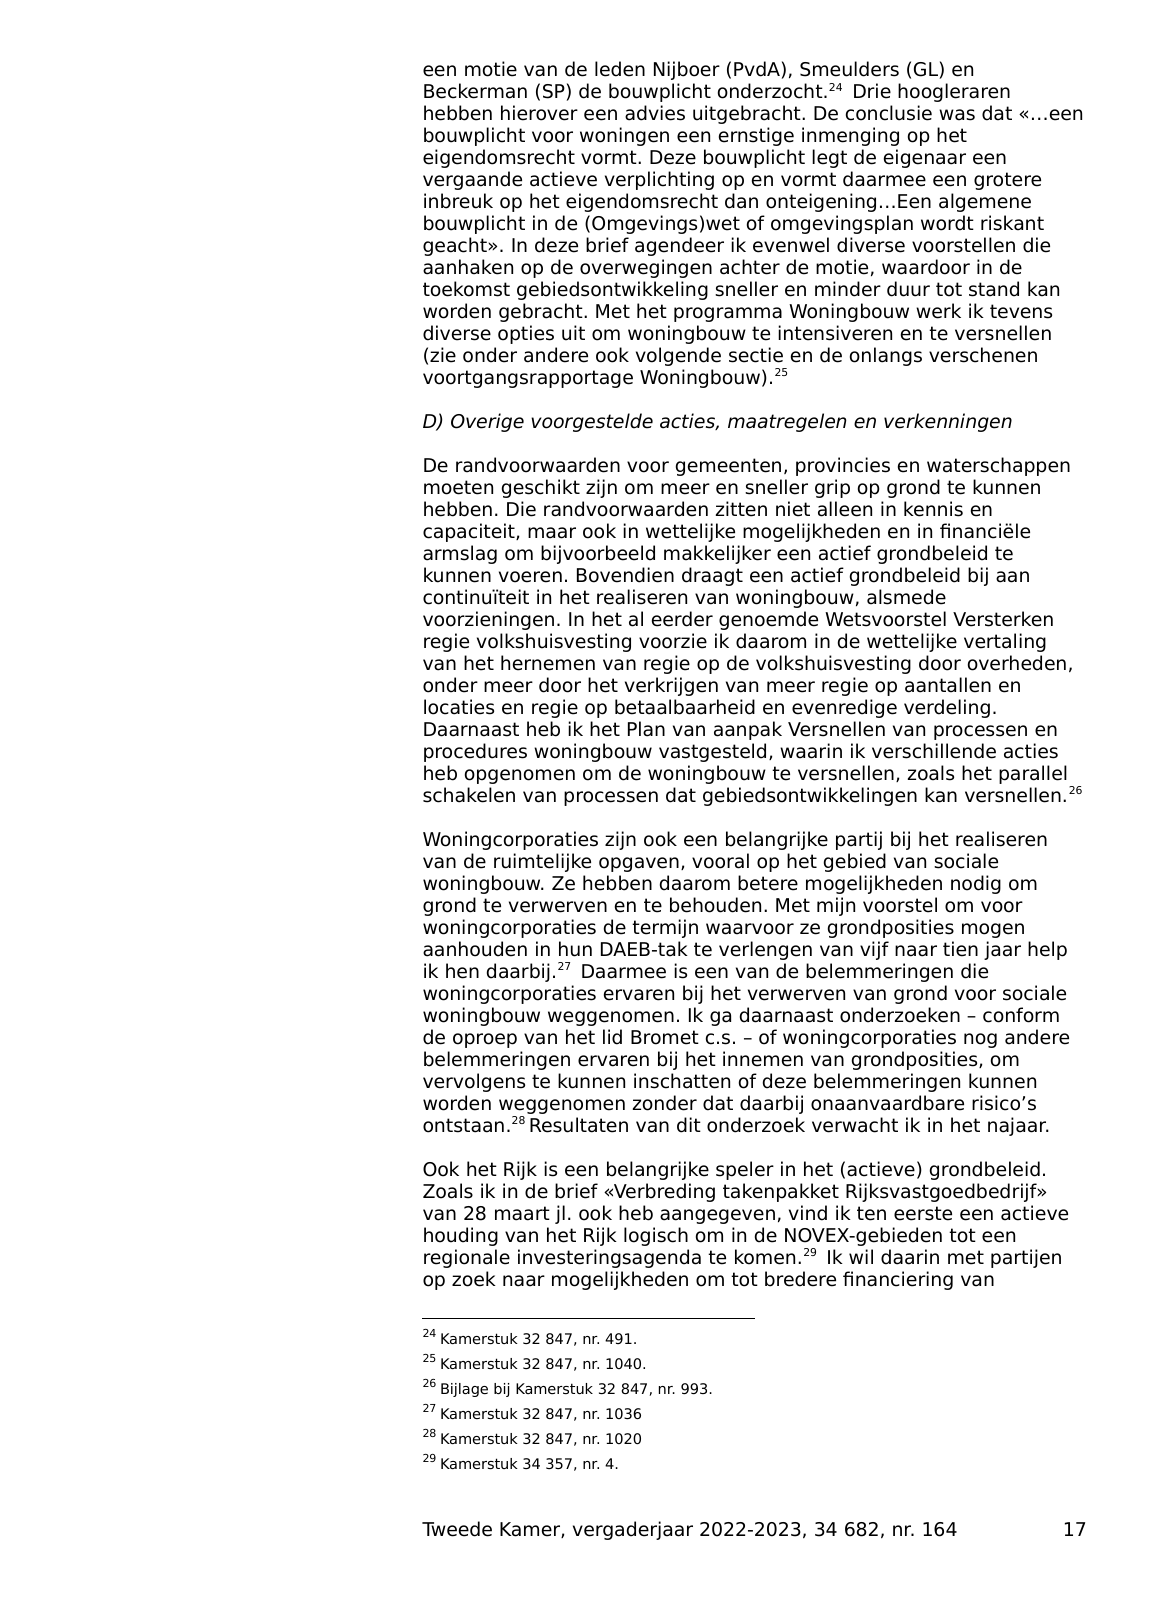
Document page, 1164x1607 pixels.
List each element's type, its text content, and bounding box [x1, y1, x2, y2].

text Woningcorporaties zijn ook een belangrijke partij bij het realiseren van de ruimtelijke opgaven, vooral op het gebied van sociale woningbouw. Ze hebben daarom betere mogelijkheden nodig om grond te verwerven en te behouden. Met mijn voorstel om voor woningcorporaties de termijn waarvoor ze grondposities mogen aanhouden in hun DAEB-tak te verlengen van vijf naar tien jaar help ik hen daarbij. Daarmee is een van de belemmeringen die woningcorporaties ervaren bij het verwerven van grond voor sociale woningbouw weggenomen. Ik ga daarnaast onderzoeken – conform de oproep van het lid Bromet c.s. – of woningcorporaties nog andere belemmeringen ervaren bij het innemen van grondposities, om vervolgens te kunnen inschatten of deze belemmeringen kunnen worden weggenomen zonder dat daarbij onaanvaardbare risico’s ontstaan.Resultaten van dit onderzoek verwacht ik in het najaar. [422, 829, 1087, 1137]
text Kamerstuk 32 847, nr. 491. [422, 1327, 1087, 1349]
text Ook het Rijk is een belangrijke speler in het (actieve) grondbeleid. Zoals ik in de brief «Verbreding takenpakket Rijksvastgoedbedrijf» van 28 maart jl. ook heb aangegeven, vind ik ten eerste een actieve houding van het Rijk logisch om in de NOVEX-gebieden tot een regionale investeringsagenda te komen. Ik wil daarin met partijen op zoek naar mogelijkheden om tot bredere financiering van [422, 1159, 1087, 1291]
text Kamerstuk 32 847, nr. 1040. [422, 1352, 1087, 1374]
text Kamerstuk 32 847, nr. 1020 [422, 1427, 1087, 1449]
text Kamerstuk 32 847, nr. 1036 [422, 1402, 1087, 1424]
text Kamerstuk 34 357, nr. 4. [422, 1452, 1087, 1474]
text De randvoorwaarden voor gemeenten, provincies en waterschappen moeten geschikt zijn om meer en sneller grip op grond te kunnen hebben. Die randvoorwaarden zitten niet alleen in kennis en capaciteit, maar ook in wettelijke mogelijkheden en in financiële armslag om bijvoorbeeld makkelijker een actief grondbeleid te kunnen voeren. Bovendien draagt een actief grondbeleid bij aan continuïteit in het realiseren van woningbouw, alsmede voorzieningen. In het al eerder genoemde Wetsvoorstel Versterken regie volkshuisvesting voorzie ik daarom in de wettelijke vertaling van het hernemen van regie op de volkshuisvesting door overheden, onder meer door het verkrijgen van meer regie op aantallen en locaties en regie op betaalbaarheid en evenredige verdeling. Daarnaast heb ik het Plan van aanpak Versnellen van processen en procedures woningbouw vastgesteld, waarin ik verschillende acties heb opgenomen om de woningbouw te versnellen, zoals het parallel schakelen van processen dat gebiedsontwikkelingen kan versnellen. [422, 455, 1087, 807]
text een motie van de leden Nijboer (PvdA), Smeulders (GL) en Beckerman (SP) de bouwplicht onderzocht. Drie hoogleraren hebben hierover een advies uitgebracht. De conclusie was dat «…een bouwplicht voor woningen een ernstige inmenging op het eigendomsrecht vormt. Deze bouwplicht legt de eigenaar een vergaande actieve verplichting op en vormt daarmee een grotere inbreuk op het eigendomsrecht dan onteigening…Een algemene bouwplicht in de (Omgevings)wet of omgevingsplan wordt riskant geacht». In deze brief agendeer ik evenwel diverse voorstellen die aanhaken op de overwegingen achter de motie, waardoor in de toekomst gebiedsontwikkeling sneller en minder duur tot stand kan worden gebracht. Met het programma Woningbouw werk ik tevens diverse opties uit om woningbouw te intensiveren en te versnellen (zie onder andere ook volgende sectie en de onlangs verschenen voortgangsrapportage Woningbouw). [422, 59, 1087, 389]
text Bijlage bij Kamerstuk 32 847, nr. 993. [422, 1377, 1087, 1399]
subtitle D) Overige voorgestelde acties, maatregelen en verkenningen [422, 411, 1087, 433]
